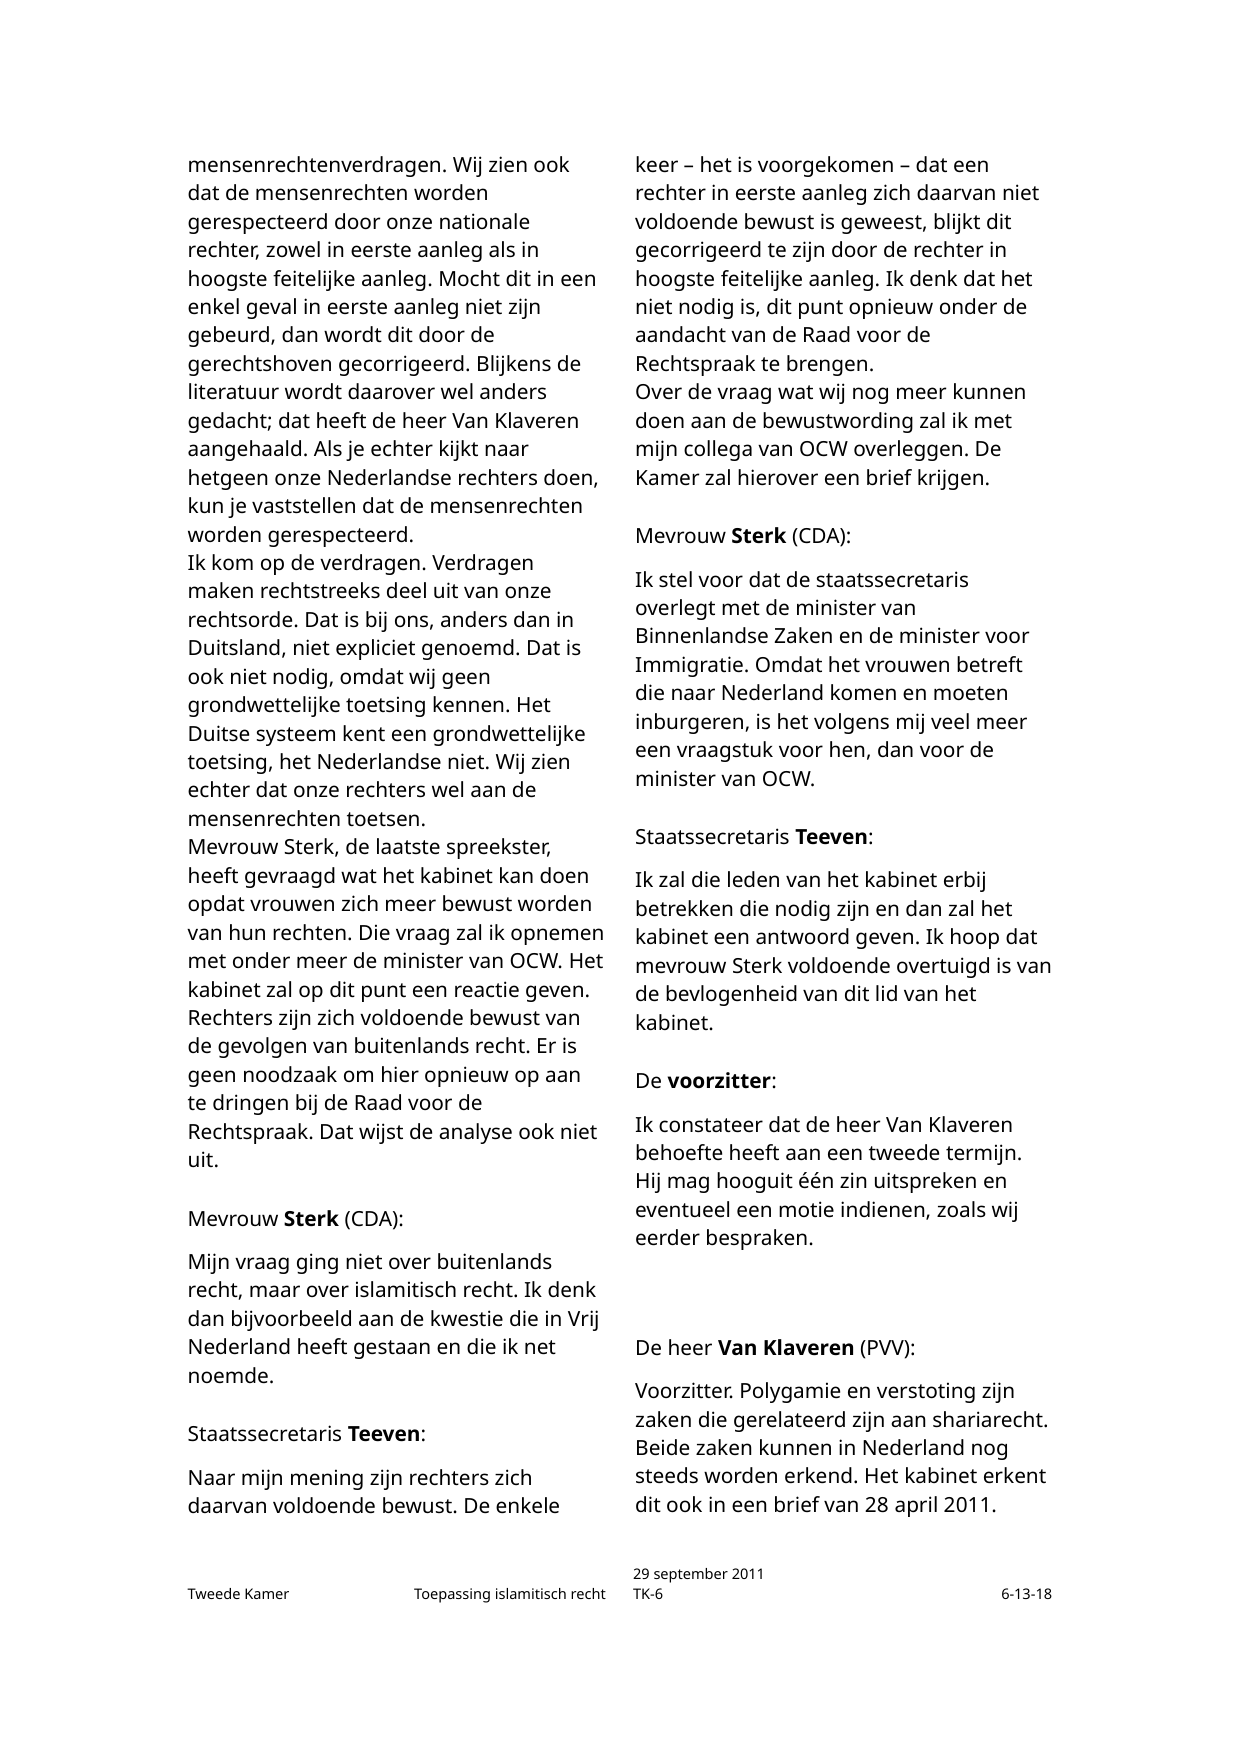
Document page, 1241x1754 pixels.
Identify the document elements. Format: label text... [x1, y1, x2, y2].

text Ik stel voor dat de staatssecretaris overlegt met de minister van Binnenlandse Zaken en de minister voor Immigratie. Omdat het vrouwen betreft die naar Nederland komen en moeten inburgeren, is het volgens mij veel meer een vraagstuk voor hen, dan voor de minister van OCW. [635, 565, 1053, 792]
text Ik constateer dat de heer Van Klaveren behoefte heeft aan een tweede termijn. Hij mag hooguit één zin uitspreken en eventueel een motie indienen, zoals wij eerder bespraken. [635, 1110, 1053, 1252]
text Over de vraag wat wij nog meer kunnen doen aan de bewustwording zal ik met mijn collega van OCW overleggen. De Kamer zal hierover een brief krijgen. [635, 377, 1053, 491]
text Ik kom op de verdragen. Verdragen maken rechtstreeks deel uit van onze rechtsorde. Dat is bij ons, anders dan in Duitsland, niet expliciet genoemd. Dat is ook niet nodig, omdat wij geen grondwettelijke toetsing kennen. Het Duitse systeem kent een grondwettelijke toetsing, het Nederlandse niet. Wij zien echter dat onze rechters wel aan de mensenrechten toetsen. [187, 548, 605, 832]
text De heer Van Klaveren (PVV): [635, 1333, 1053, 1361]
text  [635, 1282, 1053, 1310]
text Mevrouw Sterk (CDA): [187, 1204, 605, 1232]
text Voorzitter. Polygamie en verstoting zijn zaken die gerelateerd zijn aan shariarecht. Beide zaken kunnen in Nederland nog steeds worden erkend. Het kabinet erkent dit ook in een brief van 28 april 2011. [635, 1376, 1053, 1518]
text Mevrouw Sterk, de laatste spreekster, heeft gevraagd wat het kabinet kan doen opdat vrouwen zich meer bewust worden van hun rechten. Die vraag zal ik opnemen met onder meer de minister van OCW. Het kabinet zal op dit punt een reactie geven. [187, 832, 605, 1003]
text Ik zal die leden van het kabinet erbij betrekken die nodig zijn en dan zal het kabinet een antwoord geven. Ik hoop dat mevrouw Sterk voldoende overtuigd is van de bevlogenheid van dit lid van het kabinet. [635, 866, 1053, 1036]
text Rechters zijn zich voldoende bewust van de gevolgen van buitenlands recht. Er is geen noodzaak om hier opnieuw op aan te dringen bij de Raad voor de Rechtspraak. Dat wijst de analyse ook niet uit. [187, 1003, 605, 1174]
text De voorzitter: [635, 1066, 1053, 1095]
text Mijn vraag ging niet over buitenlands recht, maar over islamitisch recht. Ik denk dan bijvoorbeeld aan de kwestie die in Vrij Nederland heeft gestaan en die ik net noemde. [187, 1247, 605, 1389]
text keer – het is voorgekomen – dat een rechter in eerste aanleg zich daarvan niet voldoende bewust is geweest, blijkt dit gecorrigeerd te zijn door de rechter in hoogste feitelijke aanleg. Ik denk dat het niet nodig is, dit punt opnieuw onder de aandacht van de Raad voor de Rechtspraak te brengen. [635, 150, 1053, 377]
text mensenrechtenverdragen. Wij zien ook dat de mensenrechten worden gerespecteerd door onze nationale rechter, zowel in eerste aanleg als in hoogste feitelijke aanleg. Mocht dit in een enkel geval in eerste aanleg niet zijn gebeurd, dan wordt dit door de gerechtshoven gecorrigeerd. Blijkens de literatuur wordt daarover wel anders gedacht; dat heeft de heer Van Klaveren aangehaald. Als je echter kijkt naar hetgeen onze Nederlandse rechters doen, kun je vaststellen dat de mensenrechten worden gerespecteerd. [187, 150, 605, 548]
text Mevrouw Sterk (CDA): [635, 521, 1053, 550]
text Naar mijn mening zijn rechters zich daarvan voldoende bewust. De enkele [187, 1463, 605, 1520]
text Staatssecretaris Teeven: [187, 1419, 605, 1448]
text Staatssecretaris Teeven: [635, 822, 1053, 851]
